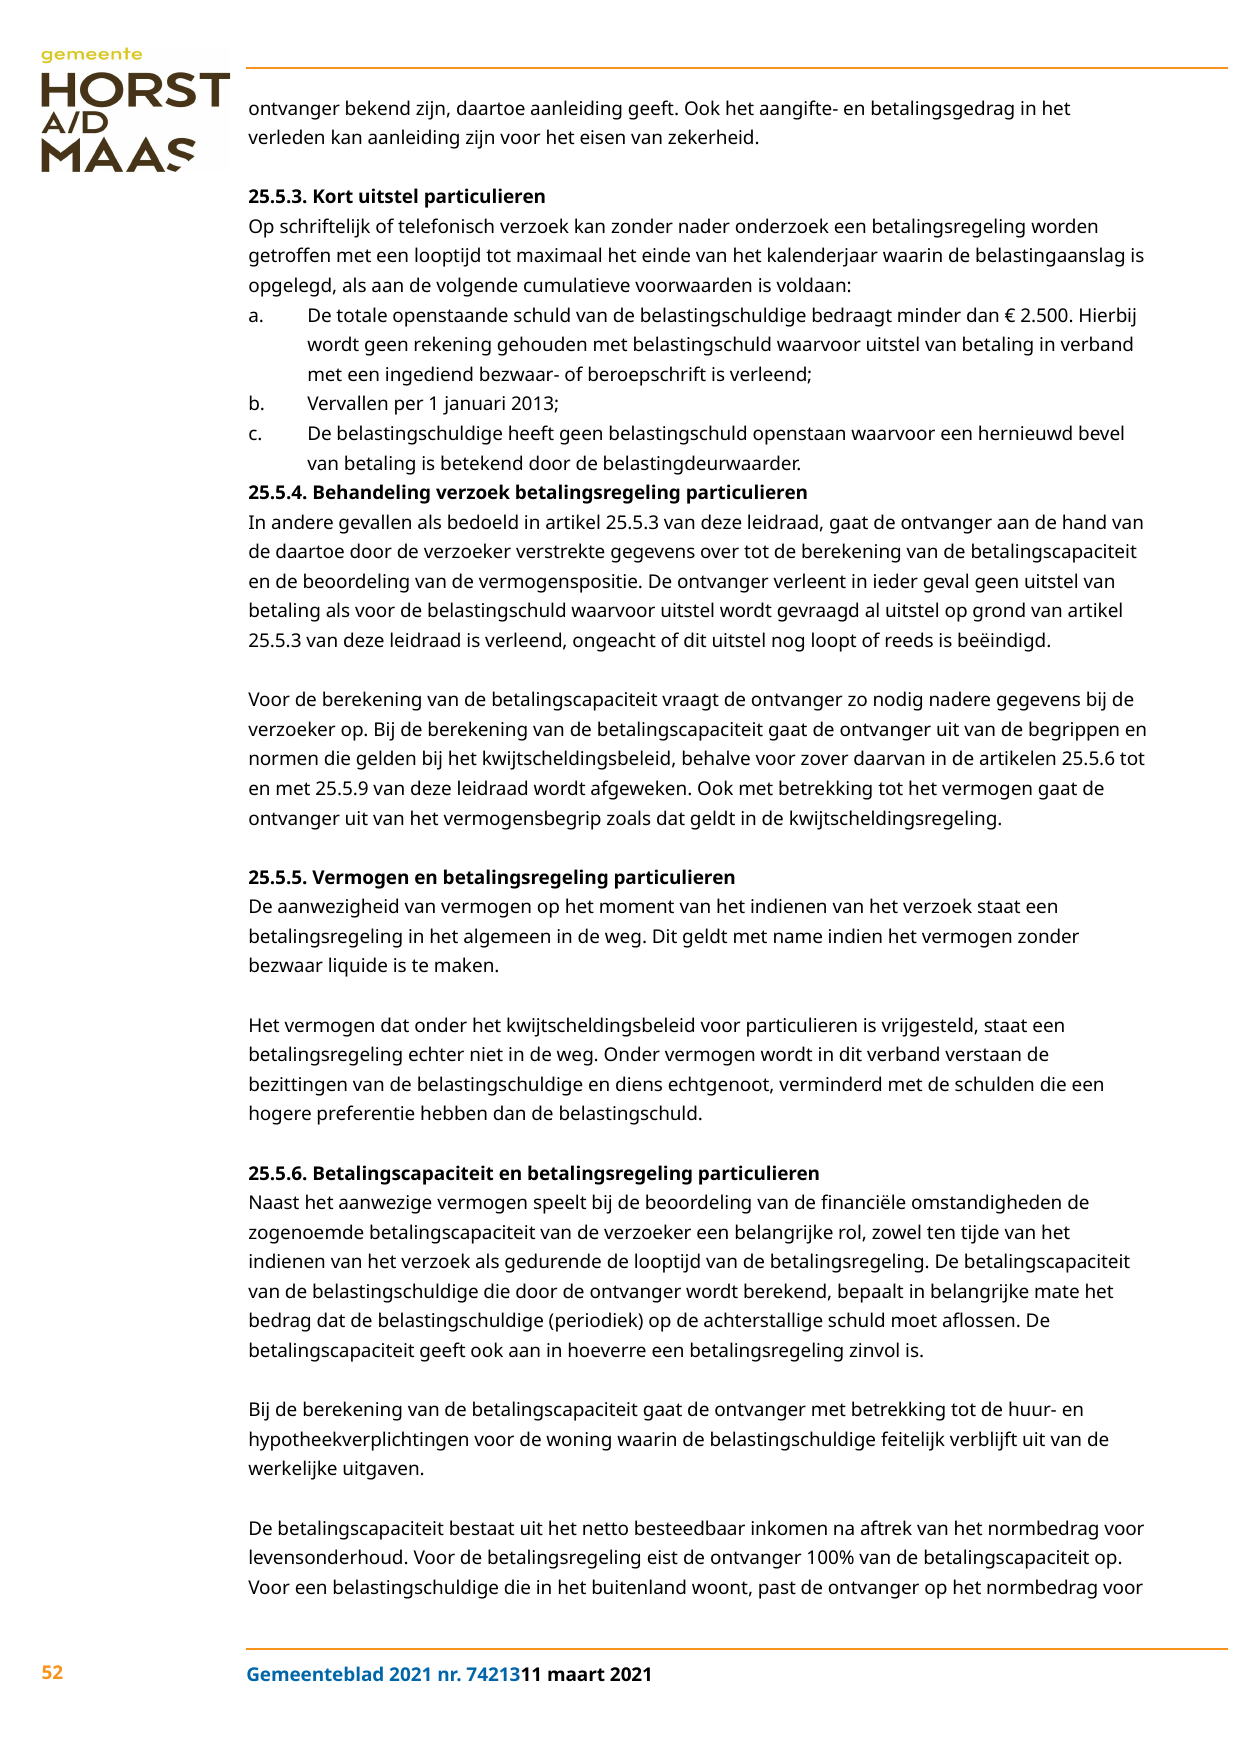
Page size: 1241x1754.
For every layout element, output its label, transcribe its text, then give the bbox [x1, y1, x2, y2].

list Vervallen per 1 januari 2013; [248, 391, 1152, 416]
text 25.5.5. Vermogen en betalingsregeling particulieren [248, 864, 1152, 890]
text De betalingscapaciteit bestaat uit het netto besteedbaar inkomen na aftrek van het normbedrag voor levensonderhoud. Voor de betalingsregeling eist de ontvanger 100% van de betalingscapaciteit op. Voor een belastingschuldige die in het buitenland woont, past de ontvanger op het normbedrag voor [248, 1515, 1152, 1600]
text Voor de berekening van de betalingscapaciteit vraagt de ontvanger zo nodig nadere gegevens bij de verzoeker op. Bij de berekening van de betalingscapaciteit gaat de ontvanger uit van de begrippen en normen die gelden bij het kwijtscheldingsbeleid, behalve voor zover daarvan in de artikelen 25.5.6 tot en met 25.5.9 van deze leidraad wordt afgeweken. Ook met betrekking tot het vermogen gaat de ontvanger uit van het vermogensbegrip zoals dat geldt in de kwijtscheldingsregeling. [248, 686, 1152, 831]
text In andere gevallen als bedoeld in artikel 25.5.3 van deze leidraad, gaat de ontvanger aan de hand van de daartoe door de verzoeker verstrekte gegevens over tot de berekening van de betalingscapaciteit en de beoordeling van de vermogenspositie. De ontvanger verleent in ieder geval geen uitstel van betaling als voor de belastingschuld waarvoor uitstel wordt gevraagd al uitstel op grond van artikel 25.5.3 van deze leidraad is verleend, ongeacht of dit uitstel nog loopt of reeds is beëindigd. [248, 509, 1152, 653]
text Naast het aanwezige vermogen speelt bij de beoordeling van de financiële omstandigheden de zogenoemde betalingscapaciteit van de verzoeker een belangrijke rol, zowel ten tijde van het indienen van het verzoek als gedurende de looptijd van de betalingsregeling. De betalingscapaciteit van de belastingschuldige die door de ontvanger wordt berekend, bepaalt in belangrijke mate het bedrag dat de belastingschuldige (periodiek) op de achterstallige schuld moet aflossen. De betalingscapaciteit geeft ook aan in hoeverre een betalingsregeling zinvol is. [248, 1189, 1152, 1363]
text 25.5.6. Betalingscapaciteit en betalingsregeling particulieren [248, 1160, 1152, 1186]
text 25.5.4. Behandeling verzoek betalingsregeling particulieren [248, 479, 1152, 505]
text De aanwezigheid van vermogen op het moment van het indienen van het verzoek staat een betalingsregeling in het algemeen in de weg. Dit geldt met name indien het vermogen zonder bezwaar liquide is te maken. [248, 893, 1152, 978]
text Bij de berekening van de betalingscapaciteit gaat de ontvanger met betrekking tot de huur- en hypotheekverplichtingen voor de woning waarin de belastingschuldige feitelijk verblijft uit van de werkelijke uitgaven. [248, 1396, 1152, 1481]
list De belastingschuldige heeft geen belastingschuld openstaan waarvoor een hernieuwd bevel van betaling is betekend door de belastingdeurwaarder. [248, 420, 1152, 476]
list De totale openstaande schuld van de belastingschuldige bedraagt minder dan € 2.500. Hierbij wordt geen rekening gehouden met belastingschuld waarvoor uitstel van betaling in verband met een ingediend bezwaar- of beroepschrift is verleend; [248, 302, 1152, 387]
text Het vermogen dat onder het kwijtscheldingsbeleid voor particulieren is vrijgesteld, staat een betalingsregeling echter niet in de weg. Onder vermogen wordt in dit verband verstaan de bezittingen van de belastingschuldige en diens echtgenoot, verminderd met de schulden die een hogere preferentie hebben dan de belastingschuld. [248, 1012, 1152, 1126]
text 25.5.3. Kort uitstel particulieren [248, 183, 1152, 209]
text ontvanger bekend zijn, daartoe aanleiding geeft. Ook het aangifte- en betalingsgedrag in het verleden kan aanleiding zijn voor het eisen van zekerheid. [248, 95, 1152, 150]
text Op schriftelijk of telefonisch verzoek kan zonder nader onderzoek een betalingsregeling worden getroffen met een looptijd tot maximaal het einde van het kalenderjaar waarin de belastingaanslag is opgelegd, als aan de volgende cumulatieve voorwaarden is voldaan: [248, 213, 1152, 298]
picture [41, 47, 231, 172]
